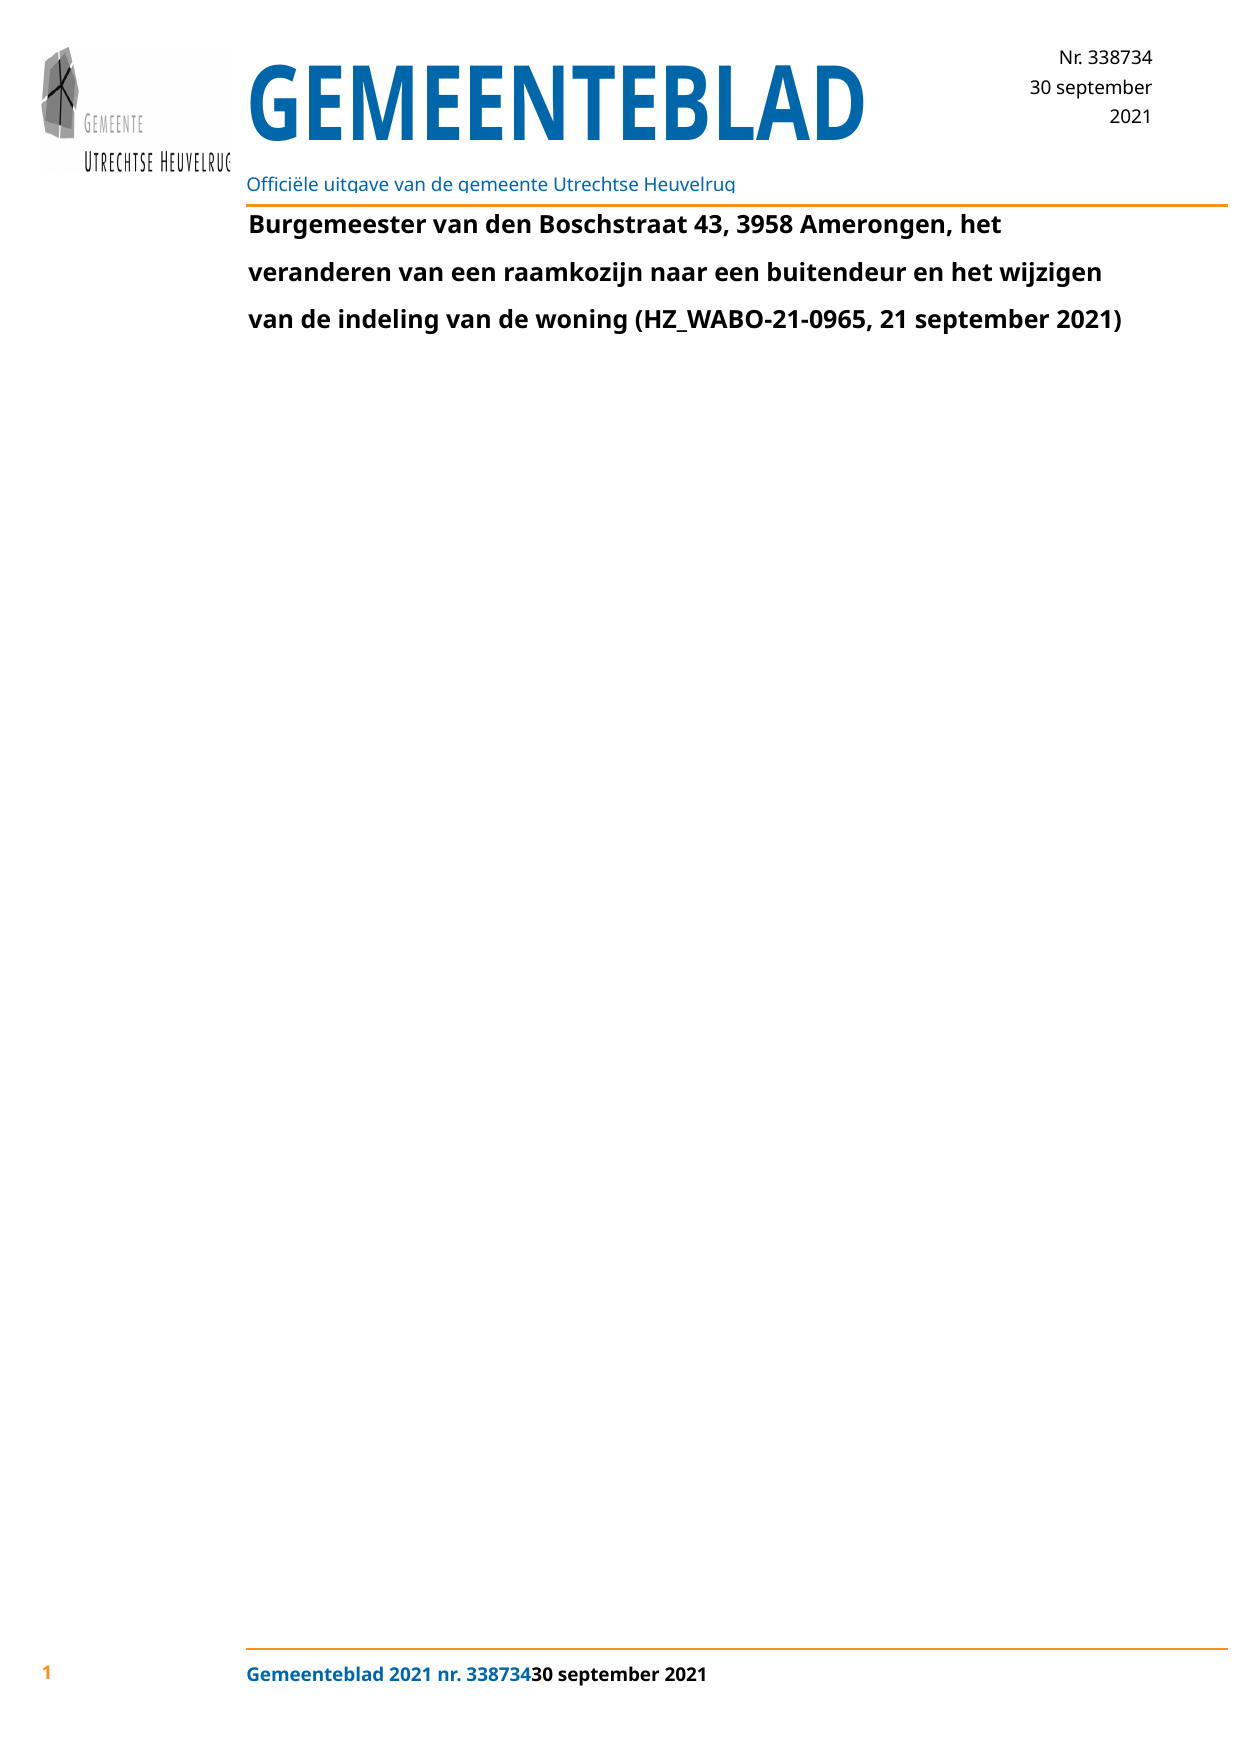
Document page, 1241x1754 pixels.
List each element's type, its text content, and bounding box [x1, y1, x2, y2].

picture [41, 47, 231, 172]
text Burgemeester van den Boschstraat 43, 3958 Amerongen, het veranderen van een raamkozijn naar een buitendeur en het wijzigen van de indeling van de woning (HZ_WABO-21-0965, 21 september 2021) [248, 207, 1152, 336]
